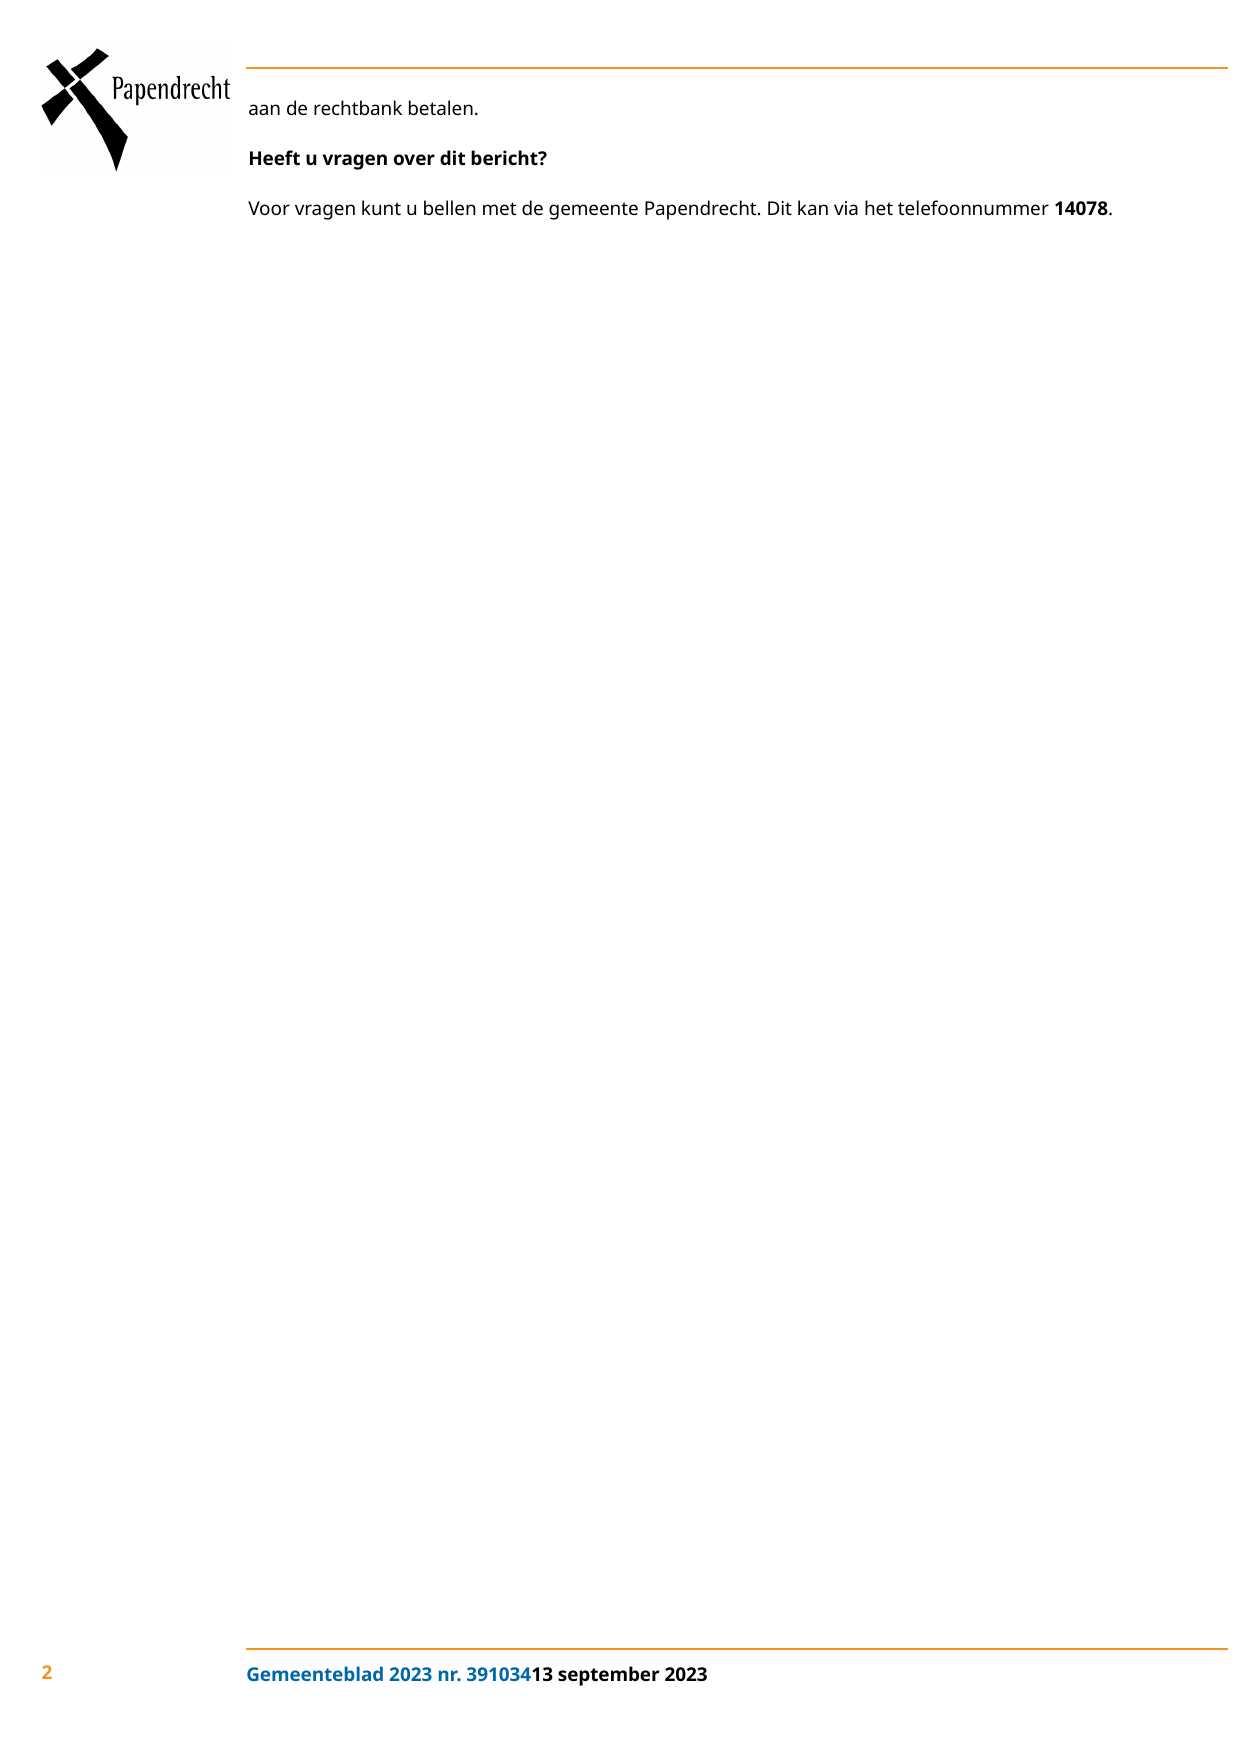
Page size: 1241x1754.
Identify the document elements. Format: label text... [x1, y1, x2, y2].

text aan de rechtbank betalen. [248, 95, 1152, 121]
text Voor vragen kunt u bellen met de gemeente Papendrecht. Dit kan via het telefoonnummer 14078. [248, 196, 1152, 221]
picture [41, 47, 231, 172]
text Heeft u vragen over dit bericht? [248, 145, 1152, 171]
